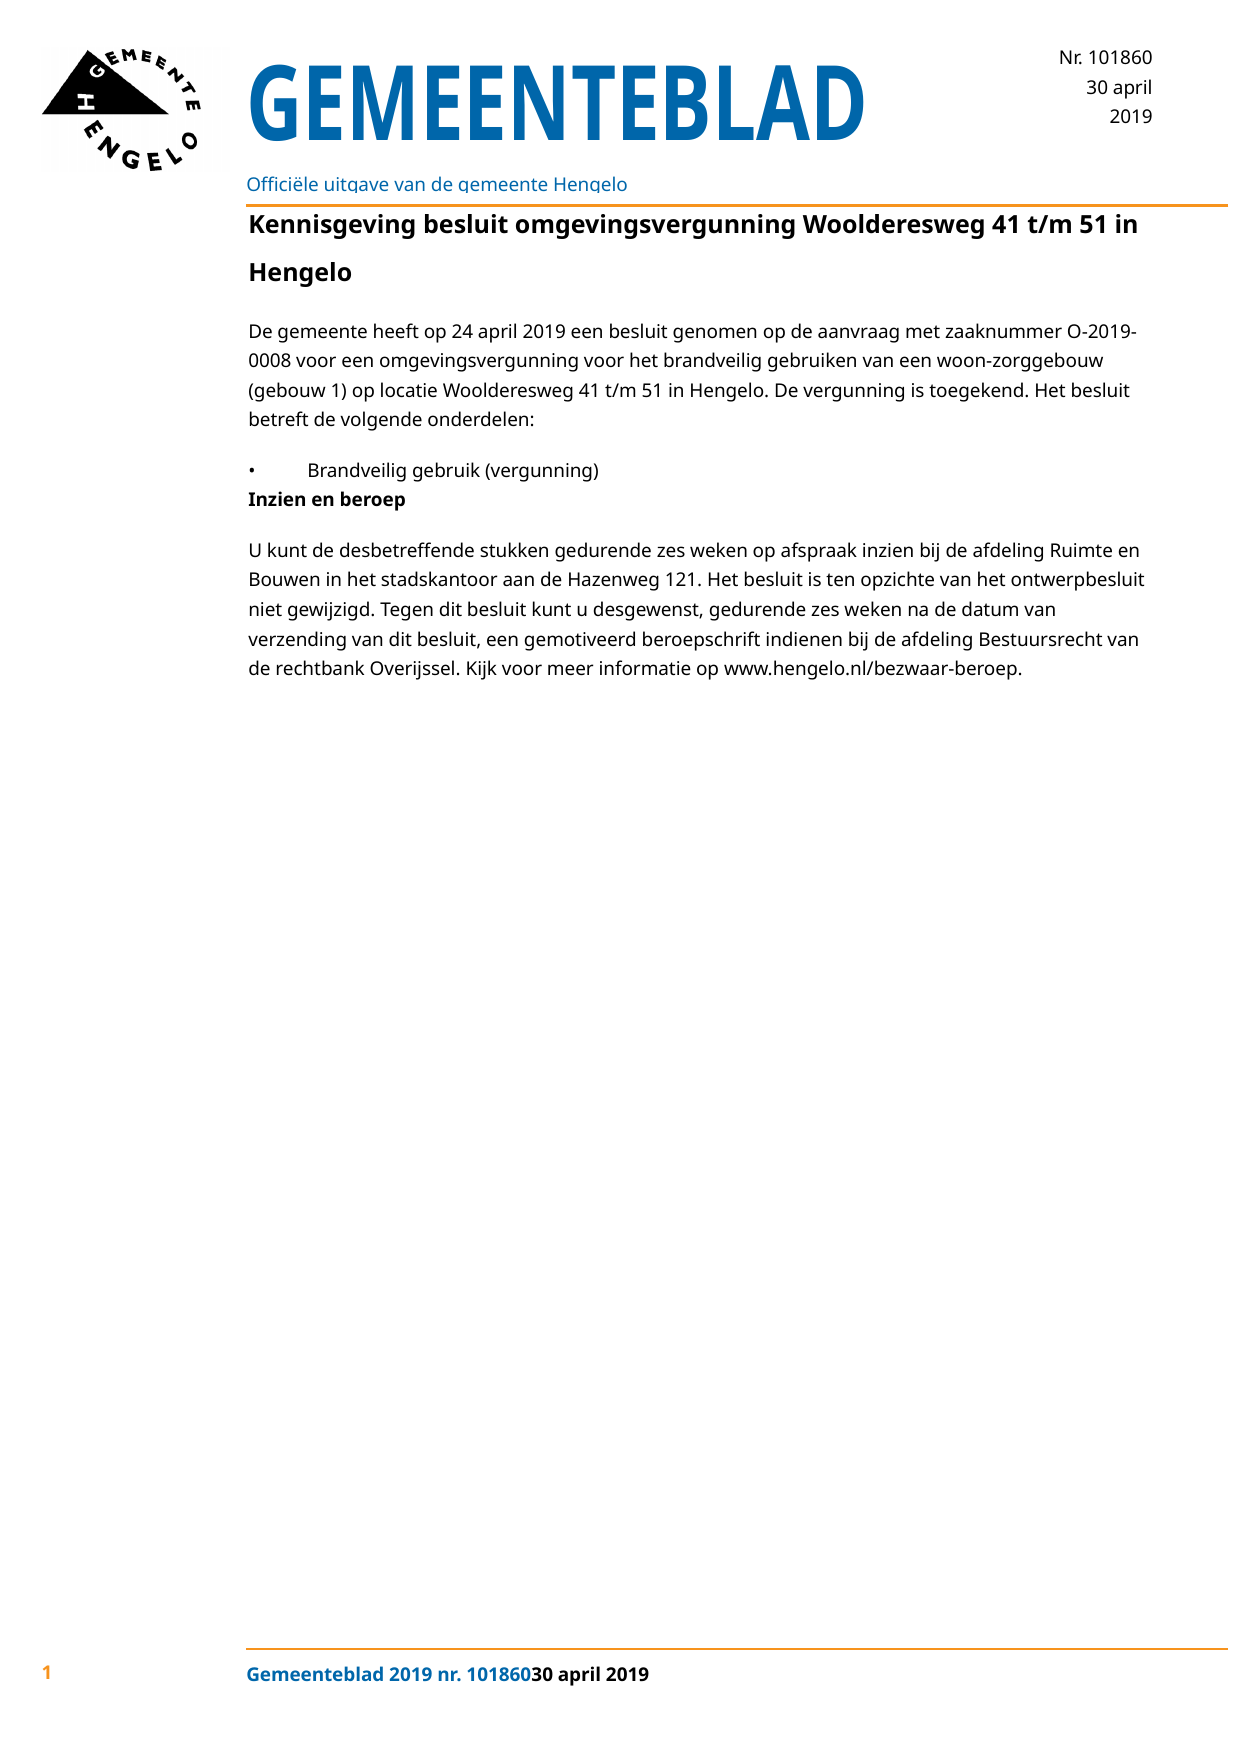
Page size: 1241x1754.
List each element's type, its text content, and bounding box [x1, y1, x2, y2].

picture [41, 47, 231, 172]
text De gemeente heeft op 24 april 2019 een besluit genomen op de aanvraag met zaaknummer O-2019-0008 voor een omgevingsvergunning voor het brandveilig gebruiken van een woon-zorggebouw (gebouw 1) op locatie Woolderesweg 41 t/m 51 in Hengelo. De vergunning is toegekend. Het besluit betreft de volgende onderdelen: [248, 318, 1152, 432]
text Kennisgeving besluit omgevingsvergunning Woolderesweg 41 t/m 51 in Hengelo [248, 207, 1152, 288]
text U kunt de desbetreffende stukken gedurende zes weken op afspraak inzien bij de afdeling Ruimte en Bouwen in het stadskantoor aan de Hazenweg 121. Het besluit is ten opzichte van het ontwerpbesluit niet gewijzigd. Tegen dit besluit kunt u desgewenst, gedurende zes weken na de datum van verzending van dit besluit, een gemotiveerd beroepschrift indienen bij de afdeling Bestuursrecht van de rechtbank Overijssel. Kijk voor meer informatie op www.hengelo.nl/bezwaar-beroep. [248, 537, 1152, 681]
text Inzien en beroep [248, 487, 1152, 512]
list Brandveilig gebruik (vergunning) [248, 457, 1152, 483]
